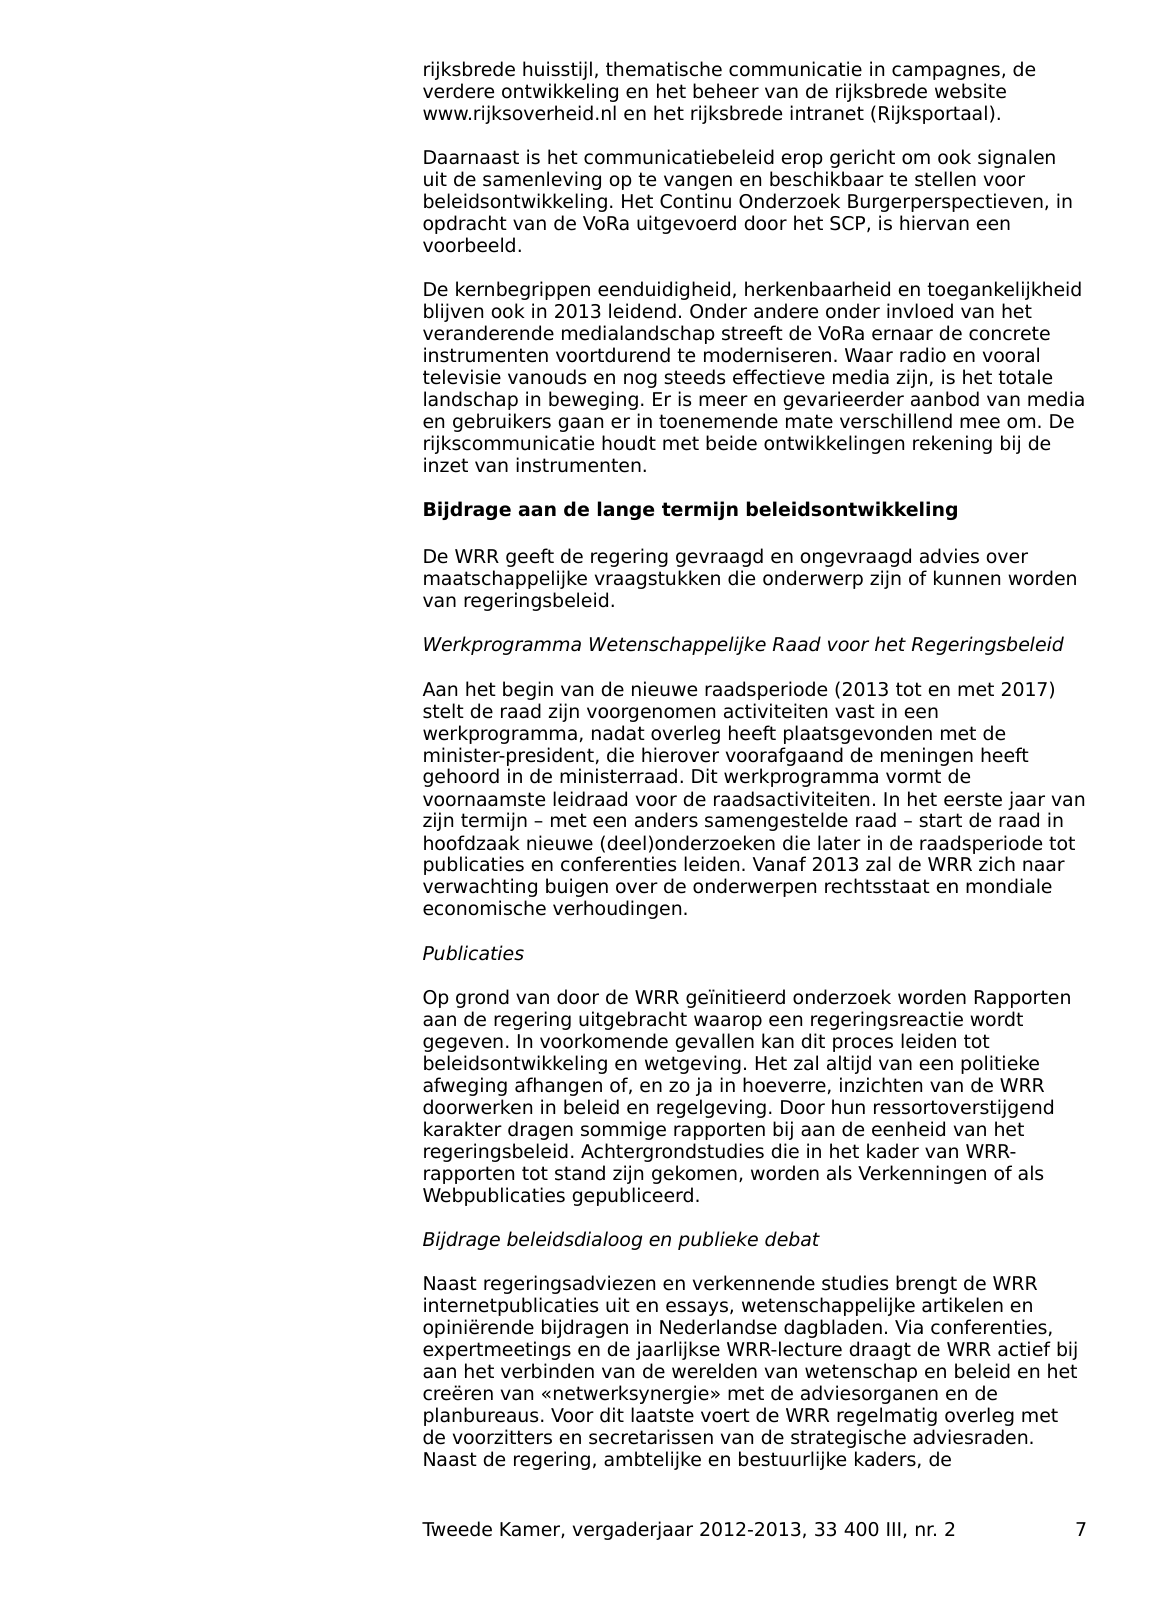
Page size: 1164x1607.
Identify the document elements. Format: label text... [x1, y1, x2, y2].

subtitle Werkprogramma Wetenschappelijke Raad voor het Regeringsbeleid [422, 634, 1087, 656]
subtitle Bijdrage aan de lange termijn beleidsontwikkeling [422, 499, 1087, 521]
text Op grond van door de WRR geïnitieerd onderzoek worden Rapporten aan de regering uitgebracht waarop een regeringsreactie wordt gegeven. In voorkomende gevallen kan dit proces leiden tot beleidsontwikkeling en wetgeving. Het zal altijd van een politieke afweging afhangen of, en zo ja in hoeverre, inzichten van de WRR doorwerken in beleid en regelgeving. Door hun ressortoverstijgend karakter dragen sommige rapporten bij aan de eenheid van het regeringsbeleid. Achtergrondstudies die in het kader van WRR-rapporten tot stand zijn gekomen, worden als Verkenningen of als Webpublicaties gepubliceerd. [422, 987, 1087, 1206]
subtitle Bijdrage beleidsdialoog en publieke debat [422, 1229, 1087, 1251]
text Daarnaast is het communicatiebeleid erop gericht om ook signalen uit de samenleving op te vangen en beschikbaar te stellen voor beleidsontwikkeling. Het Continu Onderzoek Burgerperspectieven, in opdracht van de VoRa uitgevoerd door het SCP, is hiervan een voorbeeld. [422, 147, 1087, 257]
text De WRR geeft de regering gevraagd en ongevraagd advies over maatschappelijke vraagstukken die onderwerp zijn of kunnen worden van regeringsbeleid. [422, 546, 1087, 612]
text Aan het begin van de nieuwe raadsperiode (2013 tot en met 2017) stelt de raad zijn voorgenomen activiteiten vast in een werkprogramma, nadat overleg heeft plaatsgevonden met de minister-president, die hierover voorafgaand de meningen heeft gehoord in de ministerraad. Dit werkprogramma vormt de voornaamste leidraad voor de raadsactiviteiten. In het eerste jaar van zijn termijn – met een anders samengestelde raad – start de raad in hoofdzaak nieuwe (deel)onderzoeken die later in de raadsperiode tot publicaties en conferenties leiden. Vanaf 2013 zal de WRR zich naar verwachting buigen over de onderwerpen rechtsstaat en mondiale economische verhoudingen. [422, 678, 1087, 920]
subtitle Publicaties [422, 942, 1087, 964]
text Naast regeringsadviezen en verkennende studies brengt de WRR internetpublicaties uit en essays, wetenschappelijke artikelen en opiniërende bijdragen in Nederlandse dagbladen. Via conferenties, expertmeetings en de jaarlijkse WRR-lecture draagt de WRR actief bij aan het verbinden van de werelden van wetenschap en beleid en het creëren van «netwerksynergie» met de adviesorganen en de planbureaus. Voor dit laatste voert de WRR regelmatig overleg met de voorzitters en secretarissen van de strategische adviesraden. Naast de regering, ambtelijke en bestuurlijke kaders, de [422, 1273, 1087, 1471]
text rijksbrede huisstijl, thematische communicatie in campagnes, de verdere ontwikkeling en het beheer van de rijksbrede website www.rijksoverheid.nl en het rijksbrede intranet (Rijksportaal). [422, 59, 1087, 125]
text De kernbegrippen eenduidigheid, herkenbaarheid en toegankelijkheid blijven ook in 2013 leidend. Onder andere onder invloed van het veranderende medialandschap streeft de VoRa ernaar de concrete instrumenten voortdurend te moderniseren. Waar radio en vooral televisie vanouds en nog steeds effectieve media zijn, is het totale landschap in beweging. Er is meer en gevarieerder aanbod van media en gebruikers gaan er in toenemende mate verschillend mee om. De rijkscommunicatie houdt met beide ontwikkelingen rekening bij de inzet van instrumenten. [422, 279, 1087, 477]
